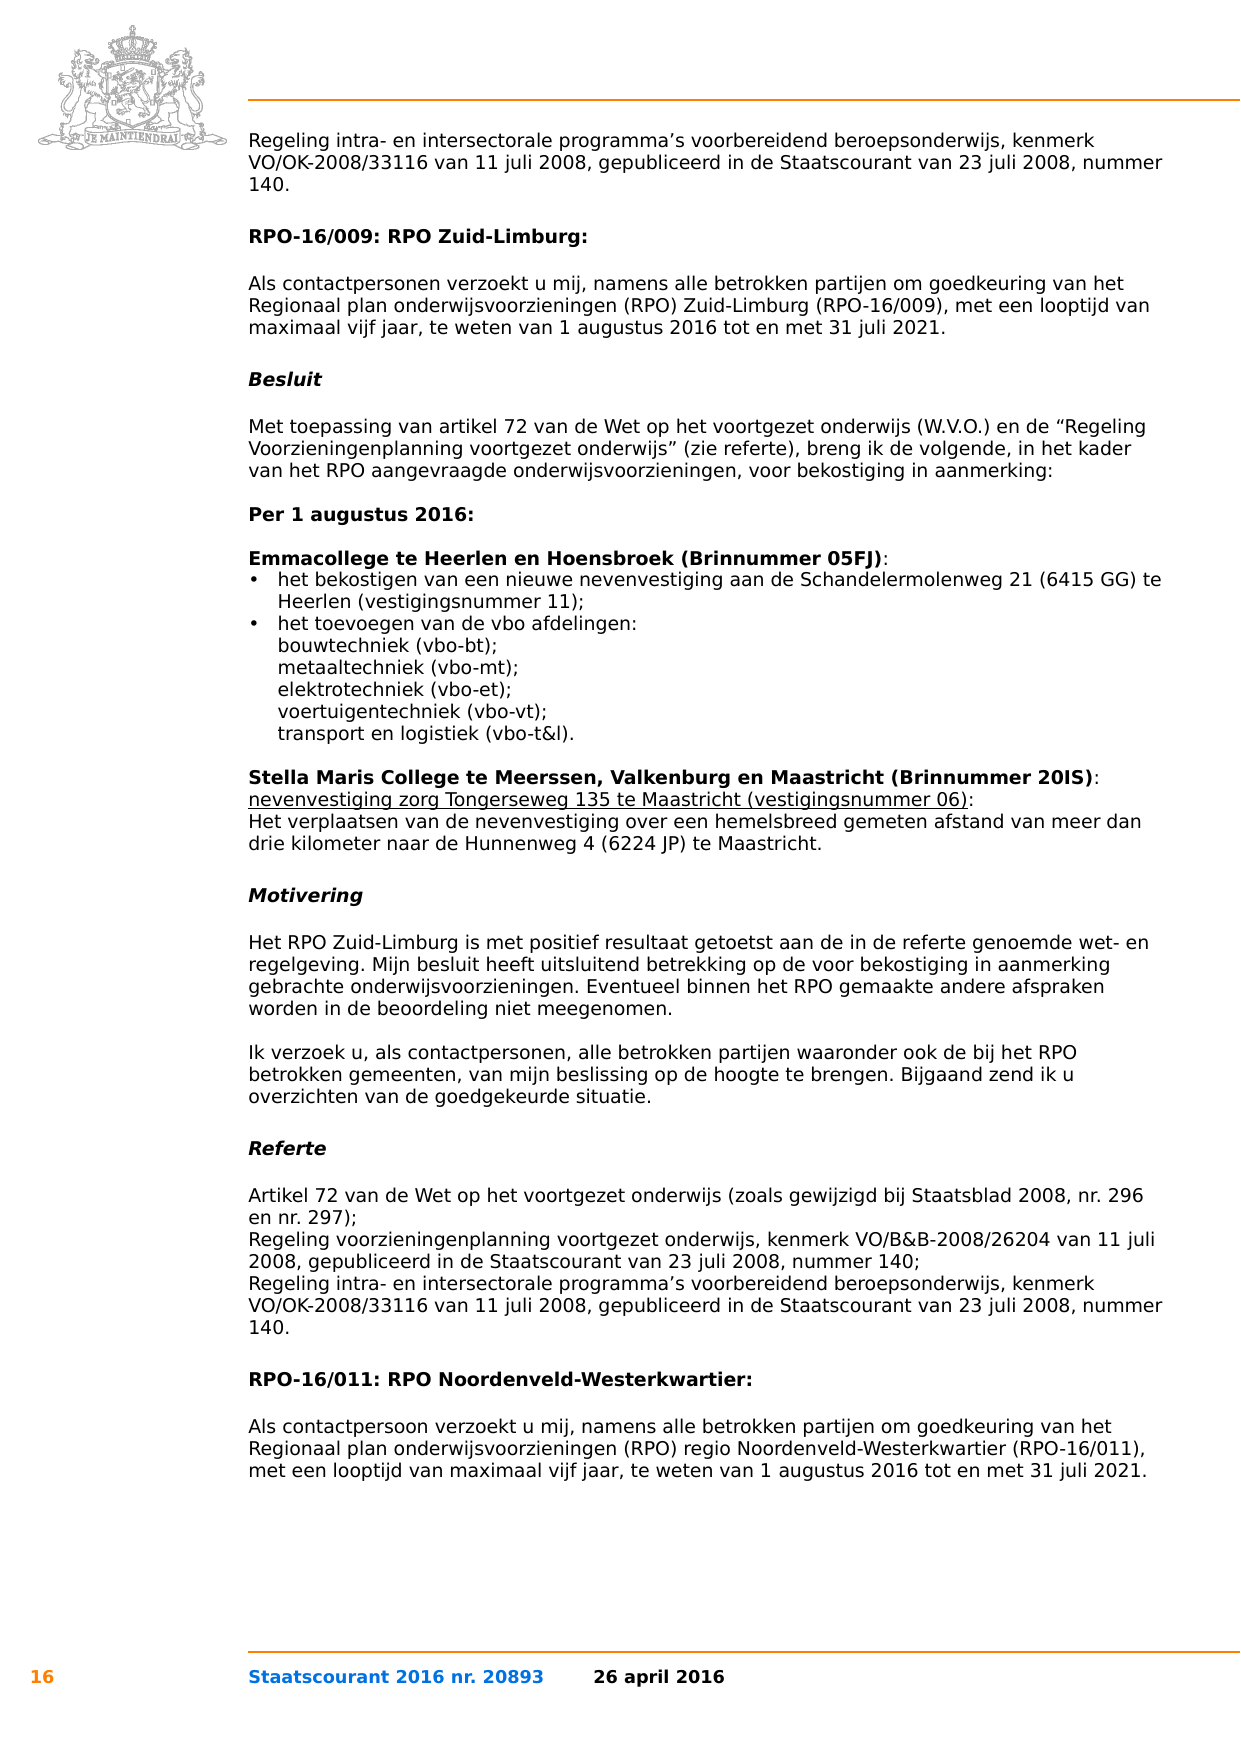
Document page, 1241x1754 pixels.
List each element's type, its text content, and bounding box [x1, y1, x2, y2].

text transport en logistiek (vbo-t&l). [277, 723, 1163, 745]
text Het verplaatsen van de nevenvestiging over een hemelsbreed gemeten afstand van meer dan drie kilometer naar de Hunnenweg 4 (6224 JP) te Maastricht. [248, 811, 1163, 855]
subtitle Besluit [248, 369, 1163, 391]
text elektrotechniek (vbo-et); [277, 679, 1163, 701]
text Met toepassing van artikel 72 van de Wet op het voortgezet onderwijs (W.V.O.) en de “Regeling Voorzieningenplanning voortgezet onderwijs” (zie referte), breng ik de volgende, in het kader van het RPO aangevraagde onderwijsvoorzieningen, voor bekostiging in aanmerking: [248, 416, 1163, 482]
text Het RPO Zuid-Limburg is met positief resultaat getoetst aan de in de referte genoemde wet- en regelgeving. Mijn besluit heeft uitsluitend betrekking op de voor bekostiging in aanmerking gebrachte onderwijsvoorzieningen. Eventueel binnen het RPO gemaakte andere afspraken worden in de beoordeling niet meegenomen. [248, 932, 1163, 1020]
text Regeling intra- en intersectorale programma’s voorbereidend beroepsonderwijs, kenmerk VO/OK-2008/33116 van 11 juli 2008, gepubliceerd in de Staatscourant van 23 juli 2008, nummer 140. [248, 130, 1163, 196]
text Per 1 augustus 2016: [248, 503, 1163, 526]
text Stella Maris College te Meerssen, Valkenburg en Maastricht (Brinnummer 20IS): [248, 767, 1163, 789]
subtitle Referte [248, 1138, 1163, 1160]
text voertuigentechniek (vbo-vt); [277, 701, 1163, 723]
text Regeling voorzieningenplanning voortgezet onderwijs, kenmerk VO/B&B-2008/26204 van 11 juli 2008, gepubliceerd in de Staatscourant van 23 juli 2008, nummer 140; [248, 1229, 1163, 1273]
text nevenvestiging zorg Tongerseweg 135 te Maastricht (vestigingsnummer 06): [248, 789, 1163, 811]
picture [38, 25, 227, 150]
subtitle RPO-16/011: RPO Noordenveld-Westerkwartier: [248, 1368, 1163, 1391]
subtitle Motivering [248, 885, 1163, 907]
text Regeling intra- en intersectorale programma’s voorbereidend beroepsonderwijs, kenmerk VO/OK-2008/33116 van 11 juli 2008, gepubliceerd in de Staatscourant van 23 juli 2008, nummer 140. [248, 1273, 1163, 1338]
text • het toevoegen van de vbo afdelingen: [248, 613, 1163, 635]
text Artikel 72 van de Wet op het voortgezet onderwijs (zoals gewijzigd bij Staatsblad 2008, nr. 296 en nr. 297); [248, 1185, 1163, 1229]
text Emmacollege te Heerlen en Hoensbroek (Brinnummer 05FJ): [248, 547, 1163, 569]
text Als contactpersonen verzoekt u mij, namens alle betrokken partijen om goedkeuring van het Regionaal plan onderwijsvoorzieningen (RPO) Zuid-Limburg (RPO-16/009), met een looptijd van maximaal vijf jaar, te weten van 1 augustus 2016 tot en met 31 juli 2021. [248, 273, 1163, 339]
text • het bekostigen van een nieuwe nevenvestiging aan de Schandelermolenweg 21 (6415 GG) te Heerlen (vestigingsnummer 11); [248, 569, 1163, 613]
text Als contactpersoon verzoekt u mij, namens alle betrokken partijen om goedkeuring van het Regionaal plan onderwijsvoorzieningen (RPO) regio Noordenveld-Westerkwartier (RPO-16/011), met een looptijd van maximaal vijf jaar, te weten van 1 augustus 2016 tot en met 31 juli 2021. [248, 1416, 1163, 1481]
text Ik verzoek u, als contactpersonen, alle betrokken partijen waaronder ook de bij het RPO betrokken gemeenten, van mijn beslissing op de hoogte te brengen. Bijgaand zend ik u overzichten van de goedgekeurde situatie. [248, 1042, 1163, 1108]
subtitle RPO-16/009: RPO Zuid-Limburg: [248, 226, 1163, 248]
text metaaltechniek (vbo-mt); [277, 657, 1163, 679]
text bouwtechniek (vbo-bt); [277, 635, 1163, 657]
